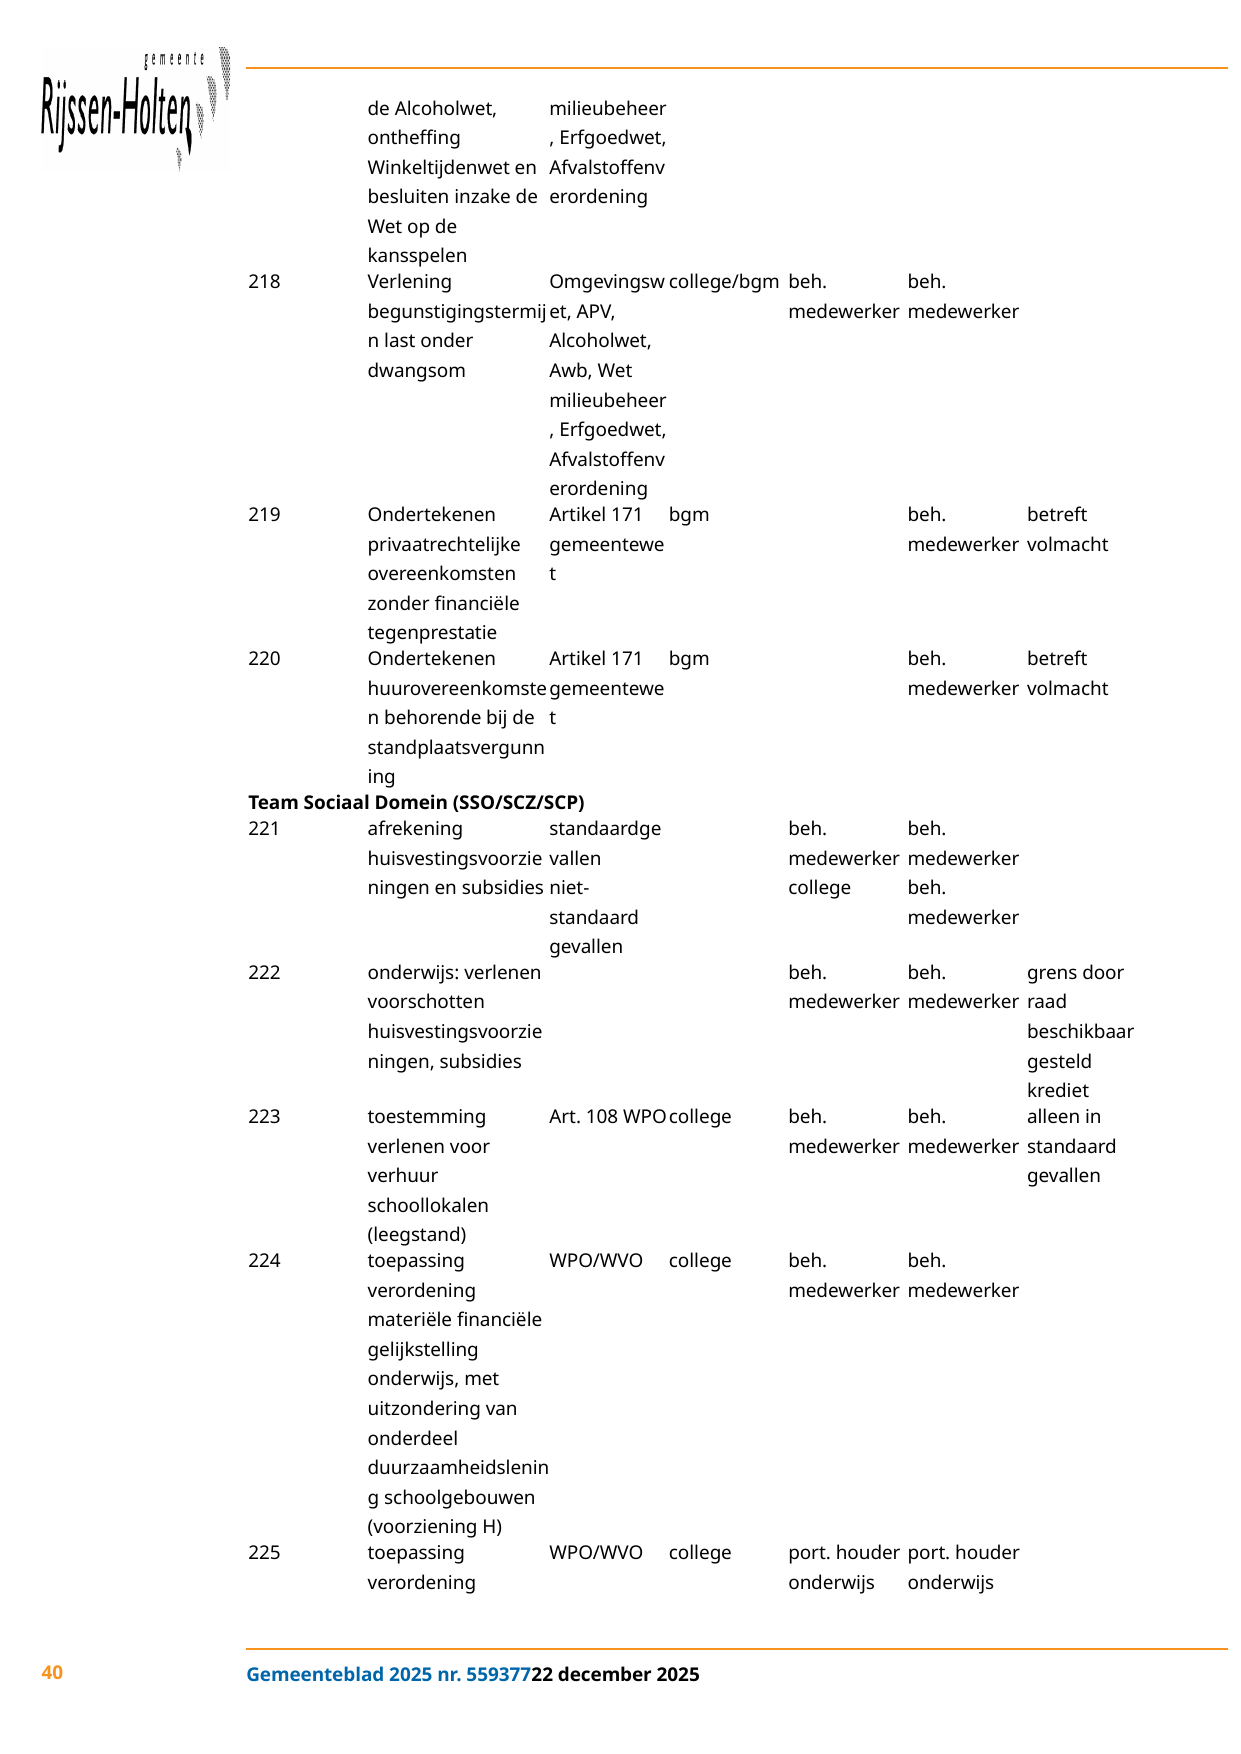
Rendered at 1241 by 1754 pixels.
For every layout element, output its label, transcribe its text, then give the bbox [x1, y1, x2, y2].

table_cell [1027, 1247, 1152, 1539]
table_cell [1027, 269, 1152, 501]
table_cell alleen in standaard gevallen [1027, 1103, 1152, 1247]
table_cell college [669, 1247, 788, 1539]
table_cell Ondertekenen privaatrechtelijke overeenkomsten zonder financiële tegenprestatie [368, 501, 549, 645]
table_cell [788, 95, 907, 268]
table_cell 218 [248, 269, 367, 501]
table_cell beh. medewerker [908, 1247, 1027, 1539]
picture [41, 47, 231, 172]
table_cell 220 [248, 645, 367, 789]
table_cell Artikel 171 gemeentewet [549, 501, 669, 645]
table_cell [788, 501, 907, 645]
table_cell Verlening begunstigingstermijn last onder dwangsom [368, 269, 549, 501]
table_cell 219 [248, 501, 367, 645]
table_cell [908, 95, 1027, 268]
table_cell [1027, 95, 1152, 268]
table_cell port. houder onderwijs [788, 1539, 907, 1594]
table_cell [549, 959, 669, 1103]
table_cell afrekening huisvestingsvoorzieningen en subsidies [368, 815, 549, 959]
table_cell [1027, 815, 1152, 959]
table_cell [669, 815, 788, 959]
table_cell 221 [248, 815, 367, 959]
table_cell toestemming verlenen voor verhuur schoollokalen (leegstand) [368, 1103, 549, 1247]
table_cell beh. medewerker [788, 269, 907, 501]
table_cell [248, 95, 367, 268]
table_cell WPO/WVO [549, 1247, 669, 1539]
table_cell betreft volmacht [1027, 645, 1152, 789]
table_cell college [669, 1539, 788, 1594]
table_cell WPO/WVO [549, 1539, 669, 1594]
table_cell college/bgm [669, 269, 788, 501]
table_cell 223 [248, 1103, 367, 1247]
table_cell grens door raad beschikbaar gesteld krediet [1027, 959, 1152, 1103]
table_cell toepassing verordening materiële financiële gelijkstelling onderwijs, met uitzondering van onderdeel duurzaamheidslening schoolgebouwen (voorziening H) [368, 1247, 549, 1539]
table_cell college [669, 1103, 788, 1247]
table_cell de Alcoholwet, ontheffing Winkeltijdenwet en besluiten inzake de Wet op de kansspelen [368, 95, 549, 268]
table_cell [1027, 1539, 1152, 1594]
table_cell 222 [248, 959, 367, 1103]
table_cell toepassing verordening [368, 1539, 549, 1594]
table_cell Omgevingswet, APV, Alcoholwet, Awb, Wet milieubeheer, Erfgoedwet, Afvalstoffenverordening [549, 269, 669, 501]
table_cell Ondertekenen huurovereenkomsten behorende bij de standplaatsvergunning [368, 645, 549, 789]
table_cell onderwijs: verlenen voorschotten huisvestingsvoorzieningen, subsidies [368, 959, 549, 1103]
table_cell [669, 959, 788, 1103]
table_cell bgm [669, 501, 788, 645]
table_cell beh. medewerker [908, 1103, 1027, 1247]
table_cell beh. medewerker [908, 959, 1027, 1103]
table_cell beh. medewerker [908, 501, 1027, 645]
table_cell 224 [248, 1247, 367, 1539]
table_cell Art. 108 WPO [549, 1103, 669, 1247]
table_cell beh. medewerker beh. medewerker [908, 815, 1027, 959]
table_cell beh. medewerker [908, 269, 1027, 501]
table_cell Artikel 171 gemeentewet [549, 645, 669, 789]
table_cell Team Sociaal Domein (SSO/SCZ/SCP) [248, 789, 1152, 815]
table_cell beh. medewerker [788, 1247, 907, 1539]
table_cell bgm [669, 645, 788, 789]
table_cell beh. medewerker [788, 959, 907, 1103]
table_cell [669, 95, 788, 268]
table_cell beh. medewerker [908, 645, 1027, 789]
table_cell standaardgevallen niet-standaard gevallen [549, 815, 669, 959]
table_cell 225 [248, 1539, 367, 1594]
table_cell beh. medewerker college [788, 815, 907, 959]
table_cell milieubeheer, Erfgoedwet, Afvalstoffenverordening [549, 95, 669, 268]
table_cell beh. medewerker [788, 1103, 907, 1247]
table_cell [788, 645, 907, 789]
table_cell port. houder onderwijs [908, 1539, 1027, 1594]
table_cell betreft volmacht [1027, 501, 1152, 645]
